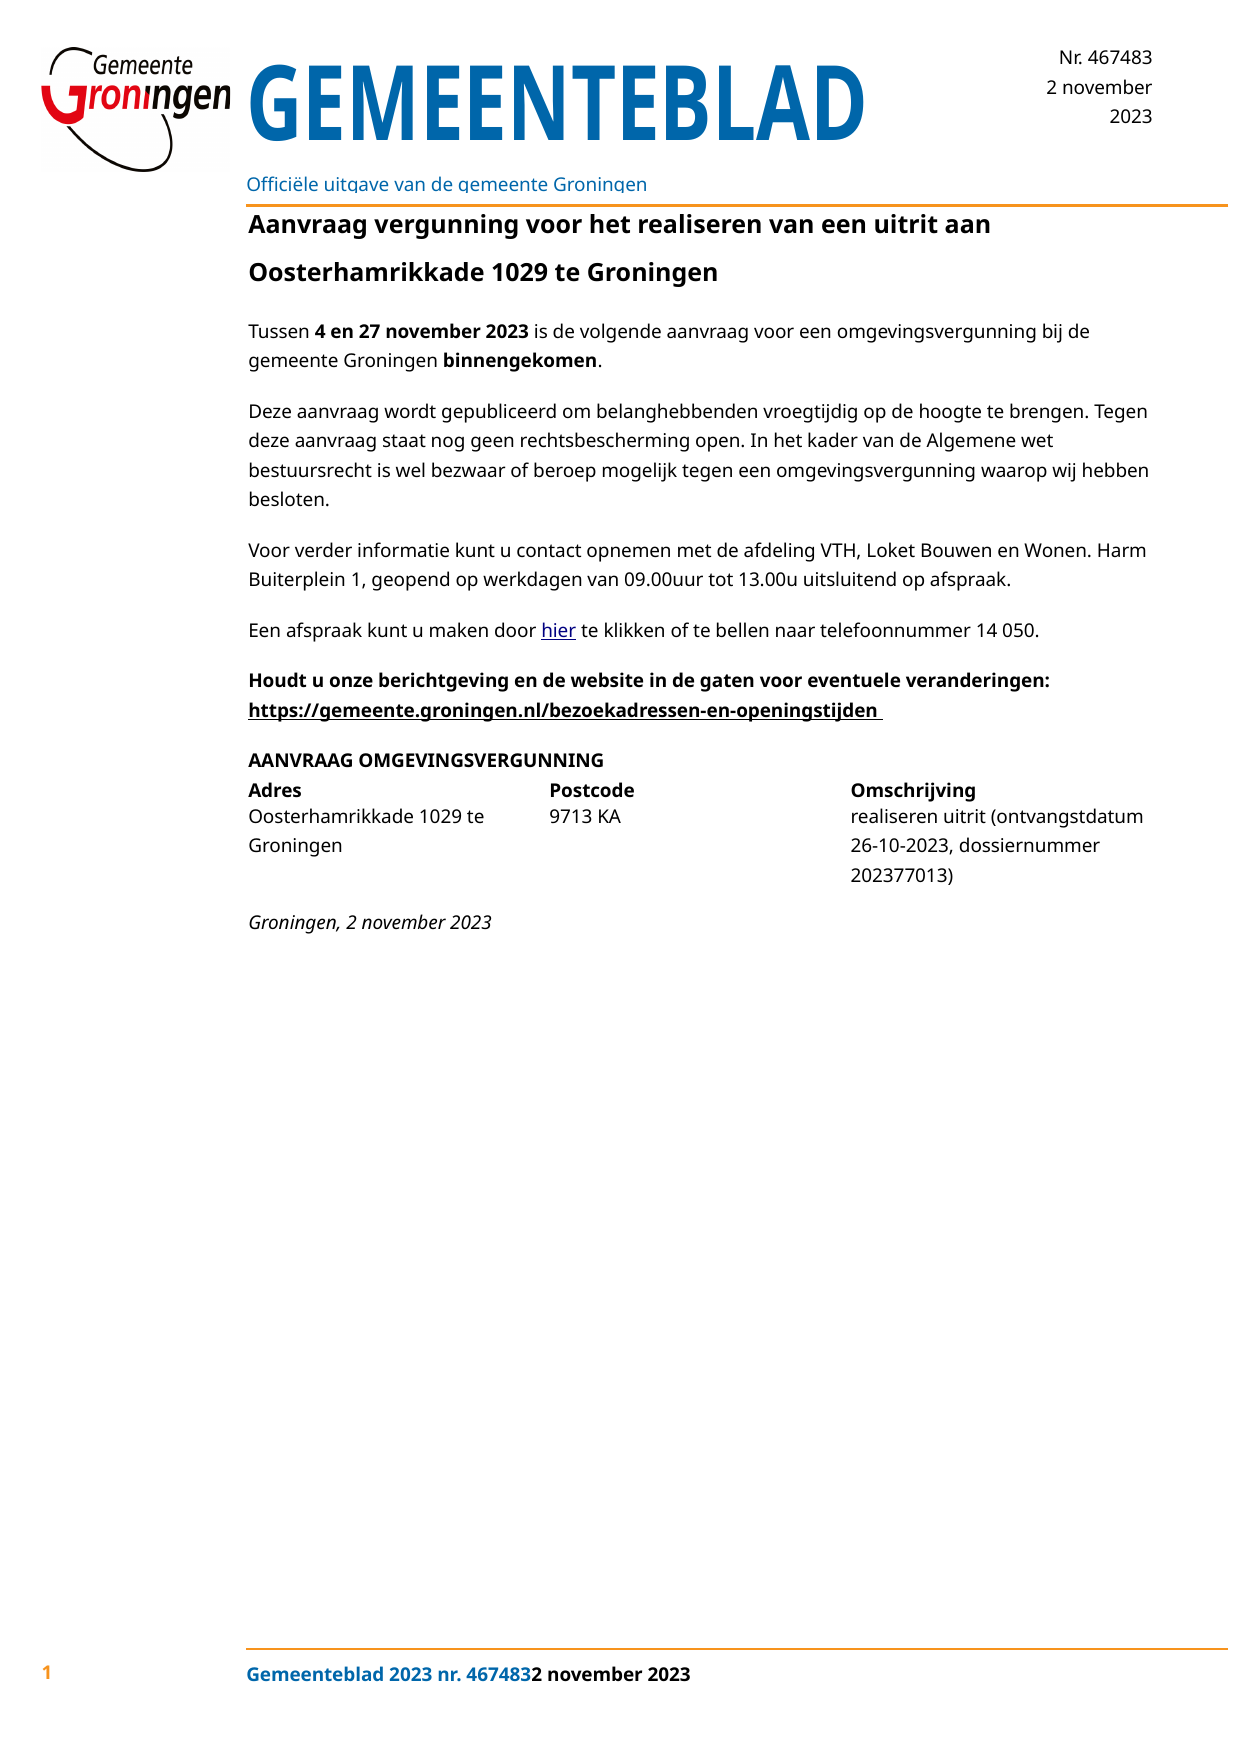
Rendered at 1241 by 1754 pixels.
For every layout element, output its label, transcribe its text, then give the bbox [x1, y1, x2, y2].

text AANVRAAG OMGEVINGSVERGUNNING [248, 747, 1152, 773]
text Aanvraag vergunning voor het realiseren van een uitrit aan Oosterhamrikkade 1029 te Groningen [248, 207, 1152, 288]
table_header Postcode [549, 777, 850, 803]
text Groningen, 2 november 2023 [248, 909, 1152, 935]
picture [41, 47, 231, 172]
table_header Adres [248, 777, 549, 803]
text Een afspraak kunt u maken door hier te klikken of te bellen naar telefoonnummer 14 050. [248, 617, 1152, 643]
text Deze aanvraag wordt gepubliceerd om belanghebbenden vroegtijdig op de hoogte te brengen. Tegen deze aanvraag staat nog geen rechtsbescherming open. In het kader van de Algemene wet bestuursrecht is wel bezwaar of beroep mogelijk tegen een omgevingsvergunning waarop wij hebben besloten. [248, 398, 1152, 512]
text Voor verder informatie kunt u contact opnemen met de afdeling VTH, Loket Bouwen en Wonen. Harm Buiterplein 1, geopend op werkdagen van 09.00uur tot 13.00u uitsluitend op afspraak. [248, 537, 1152, 592]
table_cell 9713 KA [549, 803, 850, 888]
table_cell Oosterhamrikkade 1029 te Groningen [248, 803, 549, 888]
text Tussen 4 en 27 november 2023 is de volgende aanvraag voor een omgevingsvergunning bij de gemeente Groningen binnengekomen. [248, 318, 1152, 373]
table_cell realiseren uitrit (ontvangstdatum 26-10-2023, dossiernummer 202377013) [850, 803, 1152, 888]
text Houdt u onze berichtgeving en de website in de gaten voor eventuele veranderingen: https://gemeente.groningen.nl/bezoekadressen-en-openingstijden [248, 667, 1152, 723]
table_header Omschrijving [850, 777, 1152, 803]
